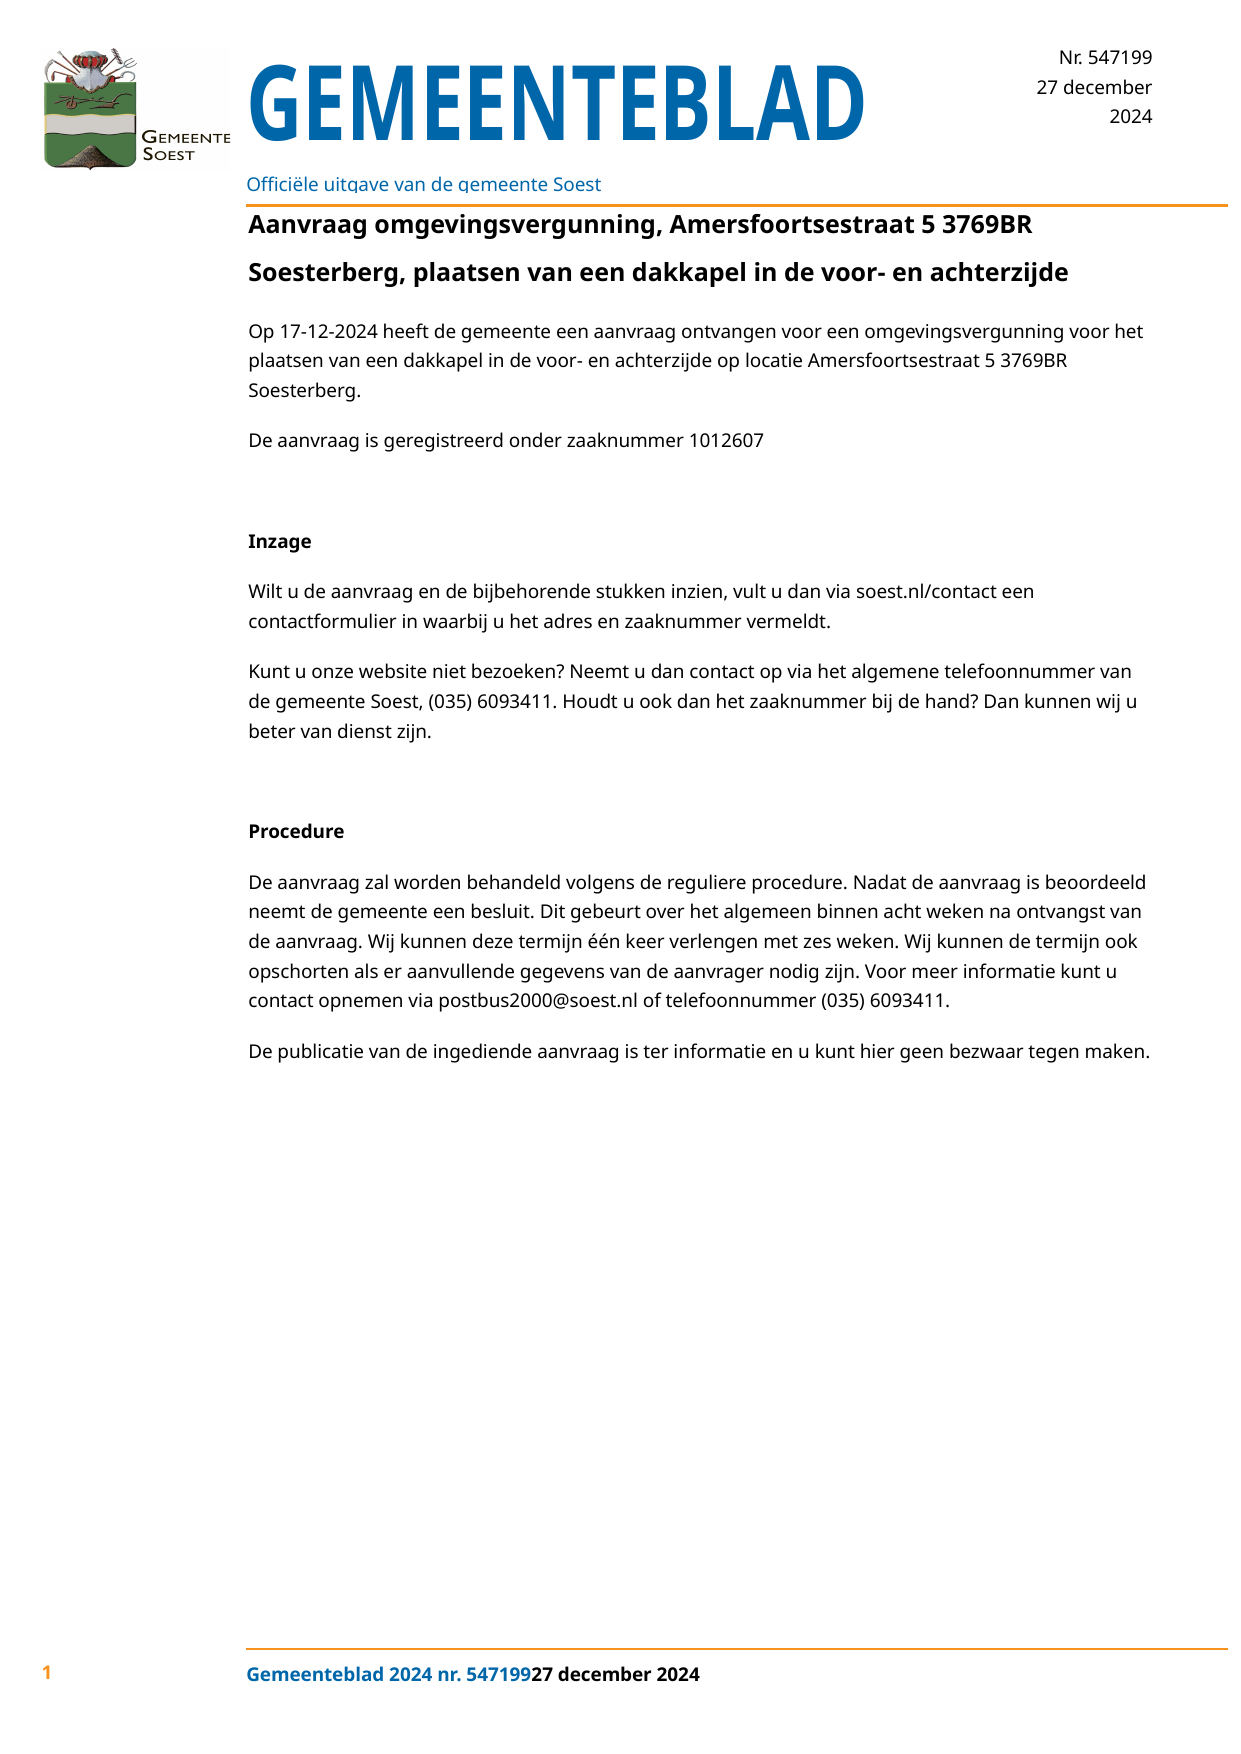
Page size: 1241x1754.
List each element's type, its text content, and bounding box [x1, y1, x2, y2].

text Inzage [248, 528, 1152, 554]
picture [41, 47, 231, 172]
text Kunt u onze website niet bezoeken? Neemt u dan contact op via het algemene telefoonnummer van de gemeente Soest, (035) 6093411. Houdt u ook dan het zaaknummer bij de hand? Dan kunnen wij u beter van dienst zijn. [248, 659, 1152, 744]
text De publicatie van de ingediende aanvraag is ter informatie en u kunt hier geen bezwaar tegen maken. [248, 1038, 1152, 1064]
text De aanvraag zal worden behandeld volgens de reguliere procedure. Nadat de aanvraag is beoordeeld neemt de gemeente een besluit. Dit gebeurt over het algemeen binnen acht weken na ontvangst van de aanvraag. Wij kunnen deze termijn één keer verlengen met zes weken. Wij kunnen de termijn ook opschorten als er aanvullende gegevens van de aanvrager nodig zijn. Voor meer informatie kunt u contact opnemen via postbus2000@soest.nl of telefoonnummer (035) 6093411. [248, 869, 1152, 1013]
text Procedure [248, 819, 1152, 844]
text Aanvraag omgevingsvergunning, Amersfoortsestraat 5 3769BR Soesterberg, plaatsen van een dakkapel in de voor- en achterzijde [248, 207, 1152, 288]
text Wilt u de aanvraag en de bijbehorende stukken inzien, vult u dan via soest.nl/contact een contactformulier in waarbij u het adres en zaaknummer vermeldt. [248, 579, 1152, 634]
text Op 17-12-2024 heeft de gemeente een aanvraag ontvangen voor een omgevingsvergunning voor het plaatsen van een dakkapel in de voor- en achterzijde op locatie Amersfoortsestraat 5 3769BR Soesterberg. [248, 318, 1152, 403]
text De aanvraag is geregistreerd onder zaaknummer 1012607 [248, 427, 1152, 453]
